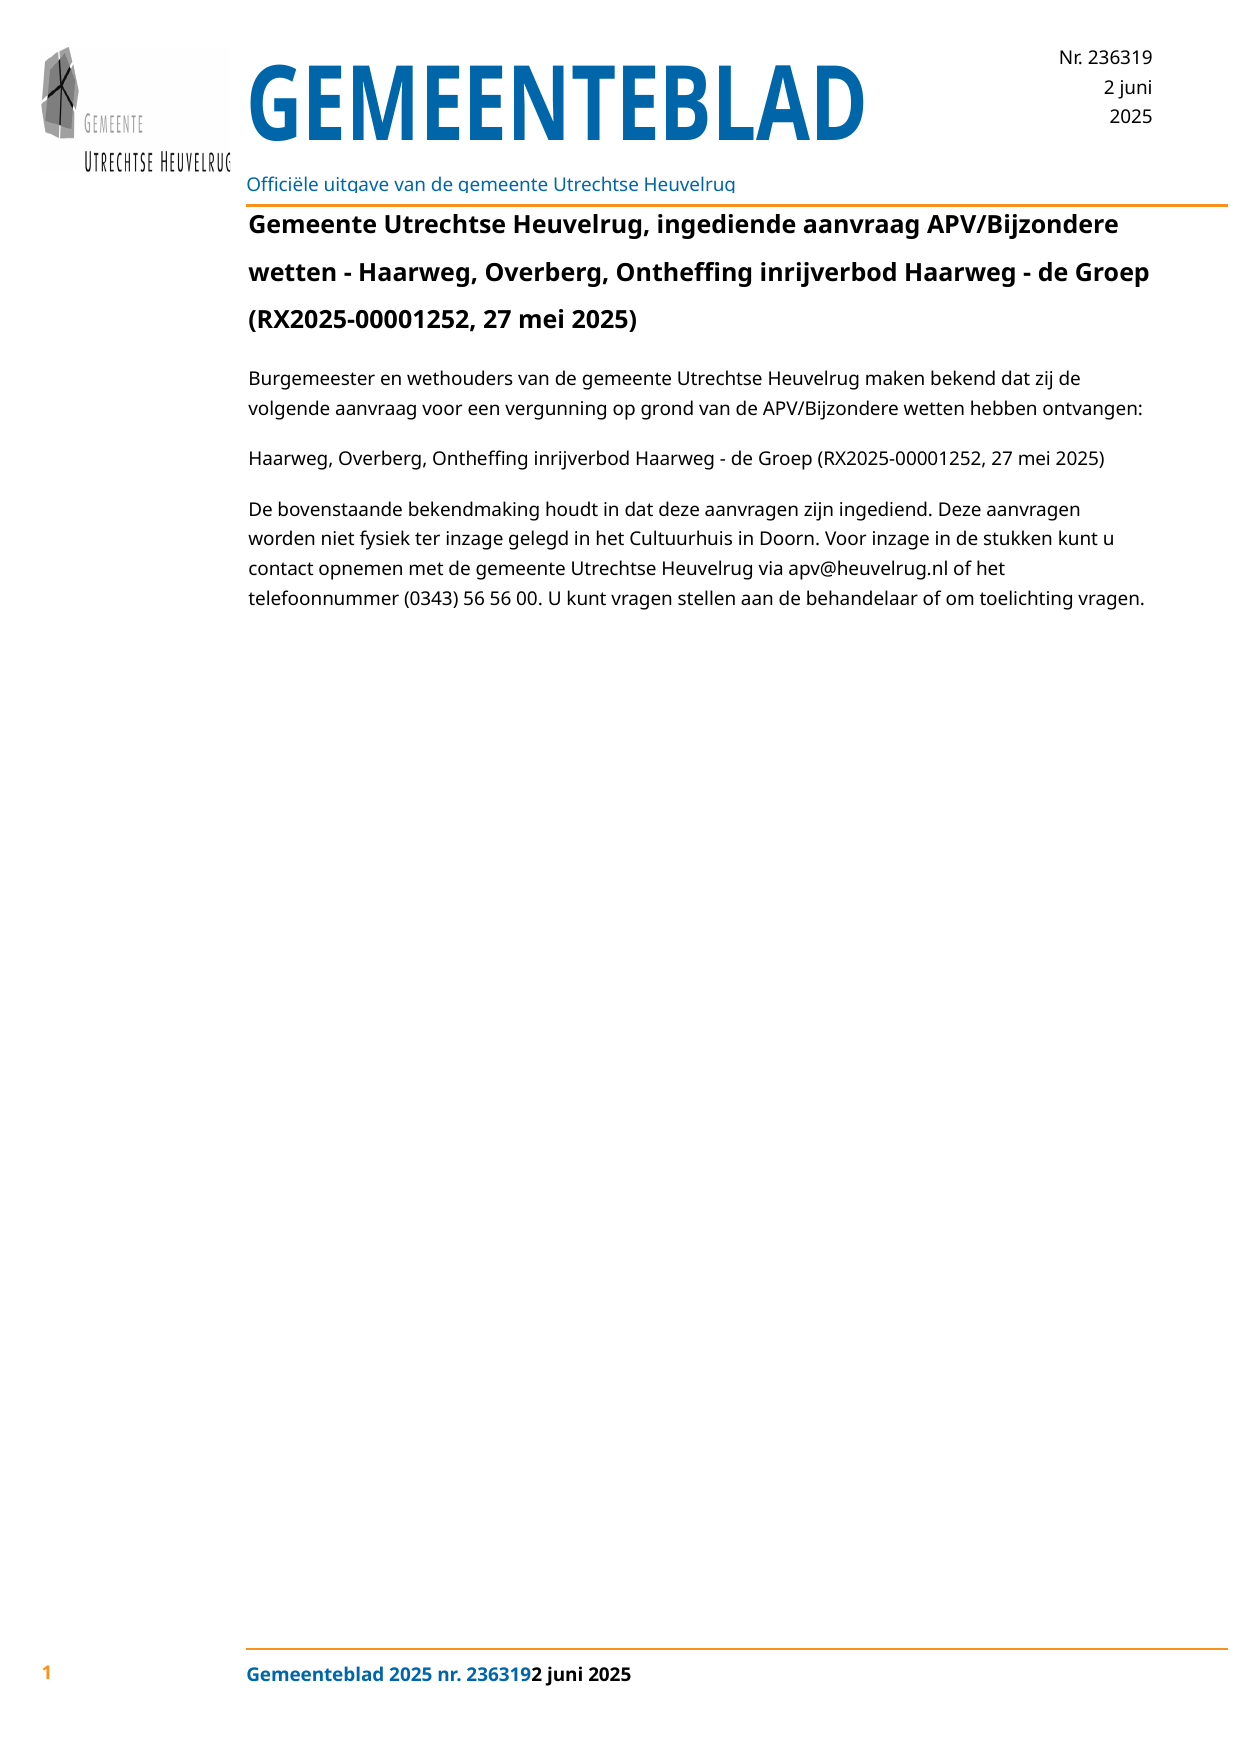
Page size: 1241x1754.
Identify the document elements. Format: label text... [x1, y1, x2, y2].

text Haarweg, Overberg, Ontheffing inrijverbod Haarweg - de Groep (RX2025-00001252, 27 mei 2025) [248, 446, 1152, 471]
text De bovenstaande bekendmaking houdt in dat deze aanvragen zijn ingediend. Deze aanvragen worden niet fysiek ter inzage gelegd in het Cultuurhuis in Doorn. Voor inzage in de stukken kunt u contact opnemen met de gemeente Utrechtse Heuvelrug via apv@heuvelrug.nl of het telefoonnummer (0343) 56 56 00. U kunt vragen stellen aan de behandelaar of om toelichting vragen. [248, 496, 1152, 610]
text Gemeente Utrechtse Heuvelrug, ingediende aanvraag APV/Bijzondere wetten - Haarweg, Overberg, Ontheffing inrijverbod Haarweg - de Groep (RX2025-00001252, 27 mei 2025) [248, 207, 1152, 336]
text Burgemeester en wethouders van de gemeente Utrechtse Heuvelrug maken bekend dat zij de volgende aanvraag voor een vergunning op grond van de APV/Bijzondere wetten hebben ontvangen: [248, 366, 1152, 421]
picture [41, 47, 231, 172]
